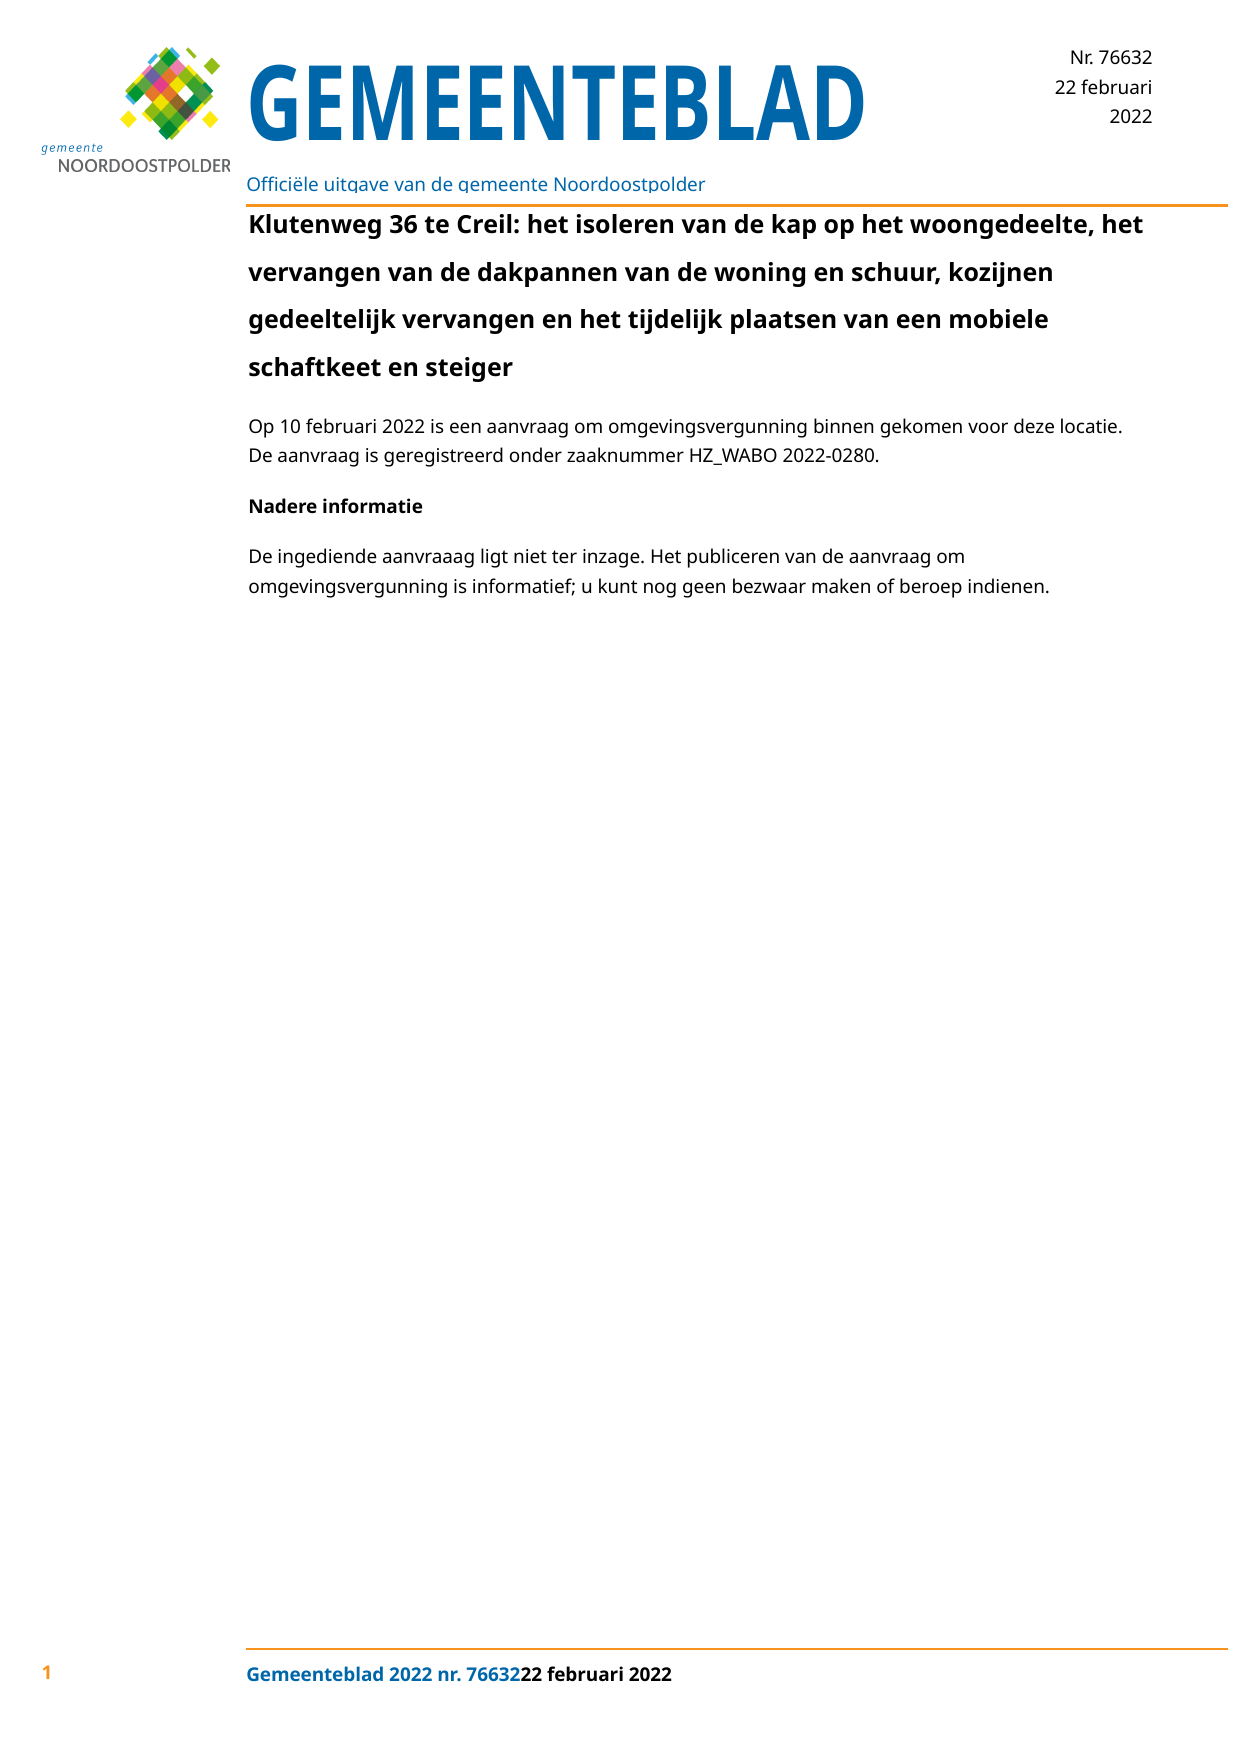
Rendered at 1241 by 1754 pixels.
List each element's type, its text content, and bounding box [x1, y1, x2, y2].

text Klutenweg 36 te Creil: het isoleren van de kap op het woongedeelte, het vervangen van de dakpannen van de woning en schuur, kozijnen gedeeltelijk vervangen en het tijdelijk plaatsen van een mobiele schaftkeet en steiger [248, 207, 1152, 384]
picture [41, 47, 231, 172]
text Nadere informatie [248, 493, 1152, 519]
text Op 10 februari 2022 is een aanvraag om omgevingsvergunning binnen gekomen voor deze locatie. De aanvraag is geregistreerd onder zaaknummer HZ_WABO 2022-0280. [248, 413, 1152, 468]
text De ingediende aanvraaag ligt niet ter inzage. Het publiceren van de aanvraag om omgevingsvergunning is informatief; u kunt nog geen bezwaar maken of beroep indienen. [248, 543, 1152, 599]
